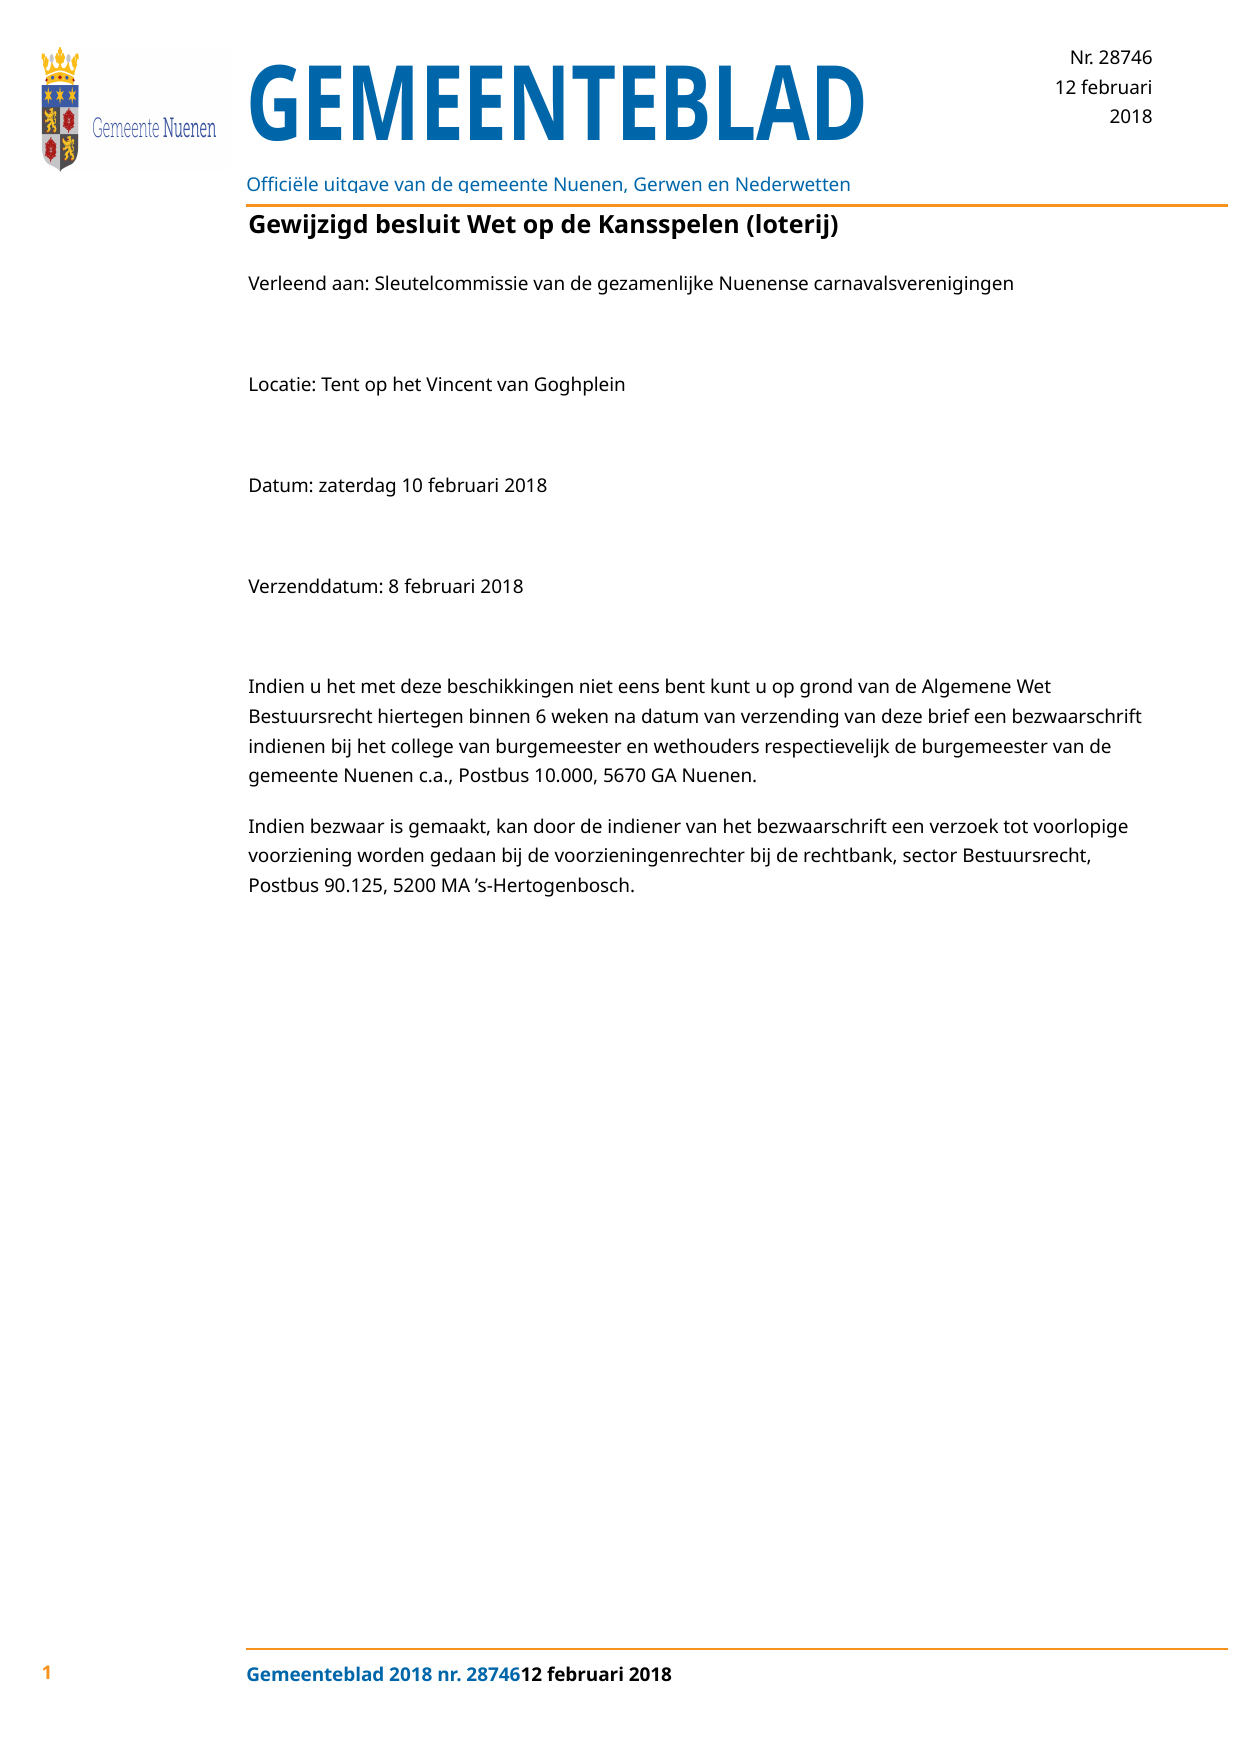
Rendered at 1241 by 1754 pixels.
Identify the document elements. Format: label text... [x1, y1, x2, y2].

text Locatie: Tent op het Vincent van Goghplein [248, 371, 1152, 397]
picture [41, 47, 231, 172]
text Gewijzigd besluit Wet op de Kansspelen (loterij) [248, 207, 1152, 241]
text Verleend aan: Sleutelcommissie van de gezamenlijke Nuenense carnavalsverenigingen [248, 270, 1152, 296]
text Indien bezwaar is gemaakt, kan door de indiener van het bezwaarschrift een verzoek tot voorlopige voorziening worden gedaan bij de voorzieningenrechter bij de rechtbank, sector Bestuursrecht, Postbus 90.125, 5200 MA ’s-Hertogenbosch. [248, 813, 1152, 898]
text Verzenddatum: 8 februari 2018 [248, 573, 1152, 598]
text Indien u het met deze beschikkingen niet eens bent kunt u op grond van de Algemene Wet Bestuursrecht hiertegen binnen 6 weken na datum van verzending van deze brief een bezwaarschrift indienen bij het college van burgemeester en wethouders respectievelijk de burgemeester van de gemeente Nuenen c.a., Postbus 10.000, 5670 GA Nuenen. [248, 674, 1152, 788]
text Datum: zaterdag 10 februari 2018 [248, 472, 1152, 498]
